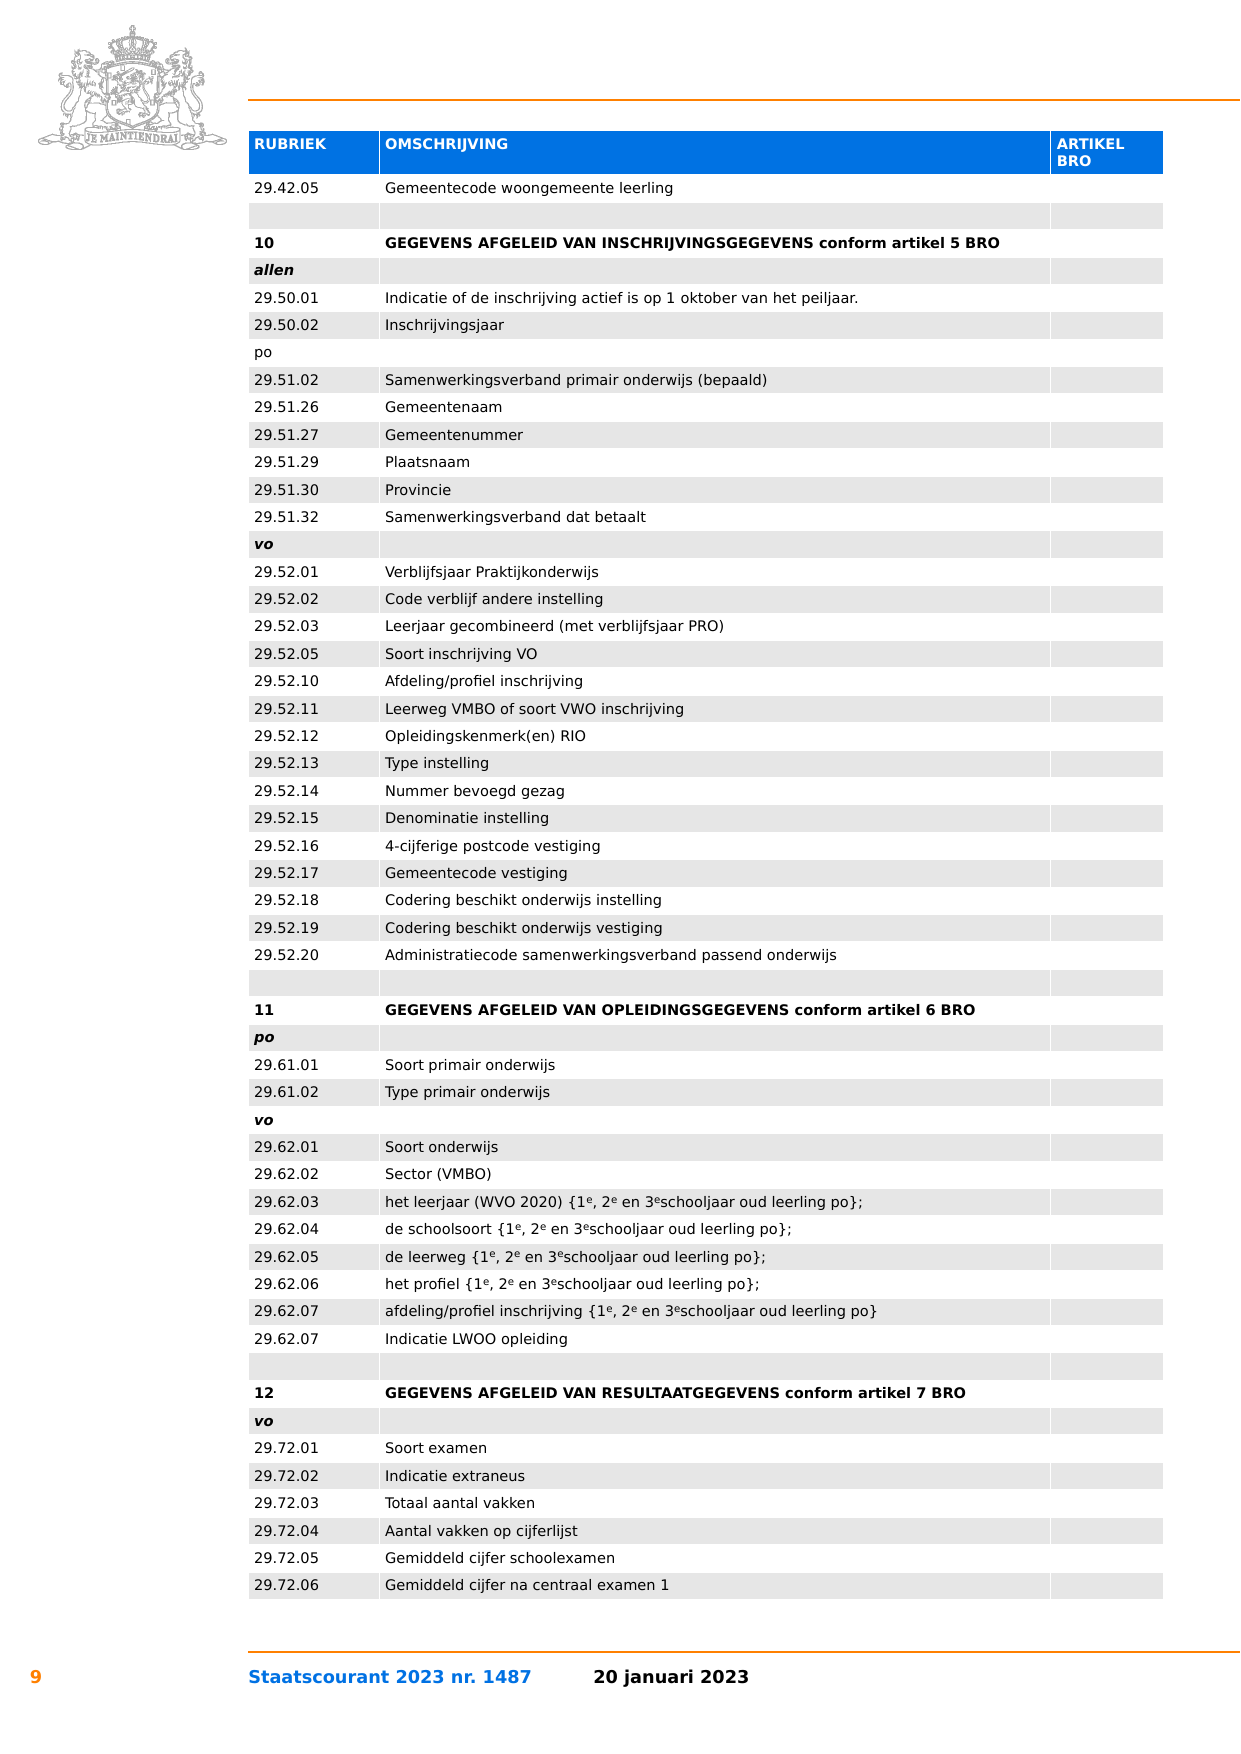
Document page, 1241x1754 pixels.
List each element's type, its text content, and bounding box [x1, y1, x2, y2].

table_cell [1051, 477, 1163, 503]
table_cell Gemeentenummer [380, 422, 1050, 448]
table_cell Denominatie instelling [380, 805, 1050, 832]
table_cell Opleidingskenmerk(en) RIO [380, 723, 1050, 749]
table_cell 29.51.29 [249, 449, 379, 476]
table_cell 29.61.02 [249, 1079, 379, 1106]
table_cell [380, 258, 1050, 284]
table_cell [1051, 641, 1163, 667]
table_cell Nummer bevoegd gezag [380, 778, 1050, 804]
table_cell 29.52.14 [249, 778, 379, 804]
table_cell 29.62.07 [249, 1299, 379, 1325]
table_cell Aantal vakken op cijferlijst [380, 1518, 1050, 1544]
table_header RUBRIEK [249, 131, 379, 174]
table_cell [1051, 943, 1163, 969]
table_cell 29.50.01 [249, 285, 379, 311]
table_cell Leerjaar gecombineerd (met verblijfsjaar PRO) [380, 614, 1050, 640]
table_cell Plaatsnaam [380, 449, 1050, 476]
table_cell 4-cijferige postcode vestiging [380, 833, 1050, 859]
table_cell 29.72.02 [249, 1463, 379, 1489]
table_cell [1051, 559, 1163, 585]
table_cell [1051, 586, 1163, 613]
table_cell 29.52.05 [249, 641, 379, 667]
table_cell 29.72.05 [249, 1545, 379, 1571]
table_cell 29.62.07 [249, 1326, 379, 1352]
table_cell [380, 1025, 1050, 1051]
table_cell po [249, 1025, 379, 1051]
table_cell 29.52.13 [249, 751, 379, 777]
table_cell 29.52.10 [249, 669, 379, 695]
table_cell [380, 1408, 1050, 1434]
table_cell [1051, 778, 1163, 804]
table_cell Type primair onderwijs [380, 1079, 1050, 1106]
table_cell 29.52.12 [249, 723, 379, 749]
table_cell afdeling/profiel inschrijving {1e, 2e en 3eschooljaar oud leerling po} [380, 1299, 1050, 1325]
table_cell 29.52.11 [249, 696, 379, 722]
table_cell de schoolsoort {1e, 2e en 3eschooljaar oud leerling po}; [380, 1216, 1050, 1243]
table_cell 29.51.26 [249, 395, 379, 421]
table_cell 29.72.04 [249, 1518, 379, 1544]
table_header ARTIKEL BRO [1051, 131, 1163, 174]
table_cell [1051, 230, 1163, 256]
table_cell [1051, 1107, 1163, 1133]
table_cell [380, 531, 1050, 558]
table_cell [380, 1107, 1050, 1133]
table_cell [1051, 1079, 1163, 1106]
table_cell po [249, 340, 379, 366]
table_cell [1051, 1573, 1163, 1599]
table_cell [380, 970, 1050, 996]
table_cell Verblijfsjaar Praktijkonderwijs [380, 559, 1050, 585]
table_cell 29.72.06 [249, 1573, 379, 1599]
table_cell vo [249, 1408, 379, 1434]
table_cell [1051, 1518, 1163, 1544]
table_cell [380, 1353, 1050, 1380]
table_cell [1051, 531, 1163, 558]
table_cell [1051, 1353, 1163, 1380]
table_cell Soort primair onderwijs [380, 1052, 1050, 1078]
table_cell [1051, 751, 1163, 777]
table_cell [1051, 614, 1163, 640]
table_cell Soort examen [380, 1436, 1050, 1462]
table_cell 11 [249, 997, 379, 1023]
table_cell [1051, 1436, 1163, 1462]
table_cell [1051, 175, 1163, 202]
table_cell [249, 1353, 379, 1380]
table_cell het leerjaar (WVO 2020) {1e, 2e en 3eschooljaar oud leerling po}; [380, 1189, 1050, 1215]
table_cell Gemeentecode vestiging [380, 860, 1050, 887]
table_cell [1051, 203, 1163, 229]
table_cell Codering beschikt onderwijs vestiging [380, 915, 1050, 941]
table_cell [1051, 1134, 1163, 1161]
table_cell [1051, 1244, 1163, 1270]
table_cell [1051, 312, 1163, 339]
table_cell [1051, 696, 1163, 722]
table_cell 12 [249, 1381, 379, 1407]
table_cell vo [249, 1107, 379, 1133]
table_cell Type instelling [380, 751, 1050, 777]
table_cell 29.51.02 [249, 367, 379, 393]
table_cell [1051, 449, 1163, 476]
table_cell [1051, 805, 1163, 832]
table_cell [1051, 970, 1163, 996]
table_cell 29.51.30 [249, 477, 379, 503]
table_cell [1051, 997, 1163, 1023]
table_cell het profiel {1e, 2e en 3eschooljaar oud leerling po}; [380, 1271, 1050, 1297]
table_cell Code verblijf andere instelling [380, 586, 1050, 613]
table_cell GEGEVENS AFGELEID VAN RESULTAATGEGEVENS conform artikel 7 BRO [380, 1381, 1050, 1407]
table_cell 29.62.02 [249, 1162, 379, 1188]
table_cell [1051, 367, 1163, 393]
table_cell [249, 203, 379, 229]
table_cell Codering beschikt onderwijs instelling [380, 888, 1050, 914]
table_cell Soort onderwijs [380, 1134, 1050, 1161]
table_cell Gemiddeld cijfer na centraal examen 1 [380, 1573, 1050, 1599]
table_cell [1051, 915, 1163, 941]
table_cell [1051, 1381, 1163, 1407]
table_cell [1051, 1216, 1163, 1243]
table_cell 29.52.17 [249, 860, 379, 887]
table_cell [1051, 285, 1163, 311]
table_cell [380, 203, 1050, 229]
table_cell [1051, 504, 1163, 530]
table_cell 29.72.01 [249, 1436, 379, 1462]
table_cell Indicatie of de inschrijving actief is op 1 oktober van het peiljaar. [380, 285, 1050, 311]
table_cell 29.62.01 [249, 1134, 379, 1161]
table_cell Soort inschrijving VO [380, 641, 1050, 667]
table_cell 10 [249, 230, 379, 256]
table_cell Sector (VMBO) [380, 1162, 1050, 1188]
table_cell [1051, 860, 1163, 887]
table_cell Administratiecode samenwerkingsverband passend onderwijs [380, 943, 1050, 969]
table_cell 29.51.32 [249, 504, 379, 530]
table_cell 29.52.18 [249, 888, 379, 914]
table_cell 29.72.03 [249, 1490, 379, 1517]
table_cell 29.52.20 [249, 943, 379, 969]
table_cell [249, 970, 379, 996]
table_cell GEGEVENS AFGELEID VAN INSCHRIJVINGSGEGEVENS conform artikel 5 BRO [380, 230, 1050, 256]
table_cell allen [249, 258, 379, 284]
table_cell 29.62.04 [249, 1216, 379, 1243]
table_cell vo [249, 531, 379, 558]
table_cell [1051, 422, 1163, 448]
table_cell [380, 340, 1050, 366]
picture [38, 25, 227, 150]
table_cell [1051, 1052, 1163, 1078]
table_cell Gemeentenaam [380, 395, 1050, 421]
table_cell [1051, 723, 1163, 749]
table_cell Indicatie LWOO opleiding [380, 1326, 1050, 1352]
table_cell [1051, 1463, 1163, 1489]
table_cell 29.52.15 [249, 805, 379, 832]
table_cell [1051, 258, 1163, 284]
table_cell Leerweg VMBO of soort VWO inschrijving [380, 696, 1050, 722]
table_cell [1051, 1299, 1163, 1325]
table_cell 29.52.16 [249, 833, 379, 859]
table_cell 29.61.01 [249, 1052, 379, 1078]
table_cell [1051, 1025, 1163, 1051]
table_cell 29.62.06 [249, 1271, 379, 1297]
table_cell Inschrijvingsjaar [380, 312, 1050, 339]
table_cell [1051, 1545, 1163, 1571]
table_cell 29.52.02 [249, 586, 379, 613]
table_cell [1051, 833, 1163, 859]
table_cell [1051, 340, 1163, 366]
table_cell Gemiddeld cijfer schoolexamen [380, 1545, 1050, 1571]
table_cell GEGEVENS AFGELEID VAN OPLEIDINGSGEGEVENS conform artikel 6 BRO [380, 997, 1050, 1023]
table_cell [1051, 1189, 1163, 1215]
table_cell [1051, 1162, 1163, 1188]
table_cell 29.52.01 [249, 559, 379, 585]
table_cell [1051, 888, 1163, 914]
table_header OMSCHRIJVING [380, 131, 1050, 174]
table_cell 29.42.05 [249, 175, 379, 202]
table_cell [1051, 1326, 1163, 1352]
table_cell Samenwerkingsverband primair onderwijs (bepaald) [380, 367, 1050, 393]
table_cell 29.62.05 [249, 1244, 379, 1270]
table_cell [1051, 669, 1163, 695]
table_cell Gemeentecode woongemeente leerling [380, 175, 1050, 202]
table_cell Afdeling/profiel inschrijving [380, 669, 1050, 695]
table_cell 29.52.19 [249, 915, 379, 941]
table_cell 29.50.02 [249, 312, 379, 339]
table_cell Totaal aantal vakken [380, 1490, 1050, 1517]
table_cell [1051, 1271, 1163, 1297]
table_cell 29.52.03 [249, 614, 379, 640]
table_cell [1051, 1408, 1163, 1434]
table_cell Provincie [380, 477, 1050, 503]
table_cell de leerweg {1e, 2e en 3eschooljaar oud leerling po}; [380, 1244, 1050, 1270]
table_cell Indicatie extraneus [380, 1463, 1050, 1489]
table_cell 29.62.03 [249, 1189, 379, 1215]
table_cell [1051, 395, 1163, 421]
table_cell Samenwerkingsverband dat betaalt [380, 504, 1050, 530]
table_cell 29.51.27 [249, 422, 379, 448]
table_cell [1051, 1490, 1163, 1517]
